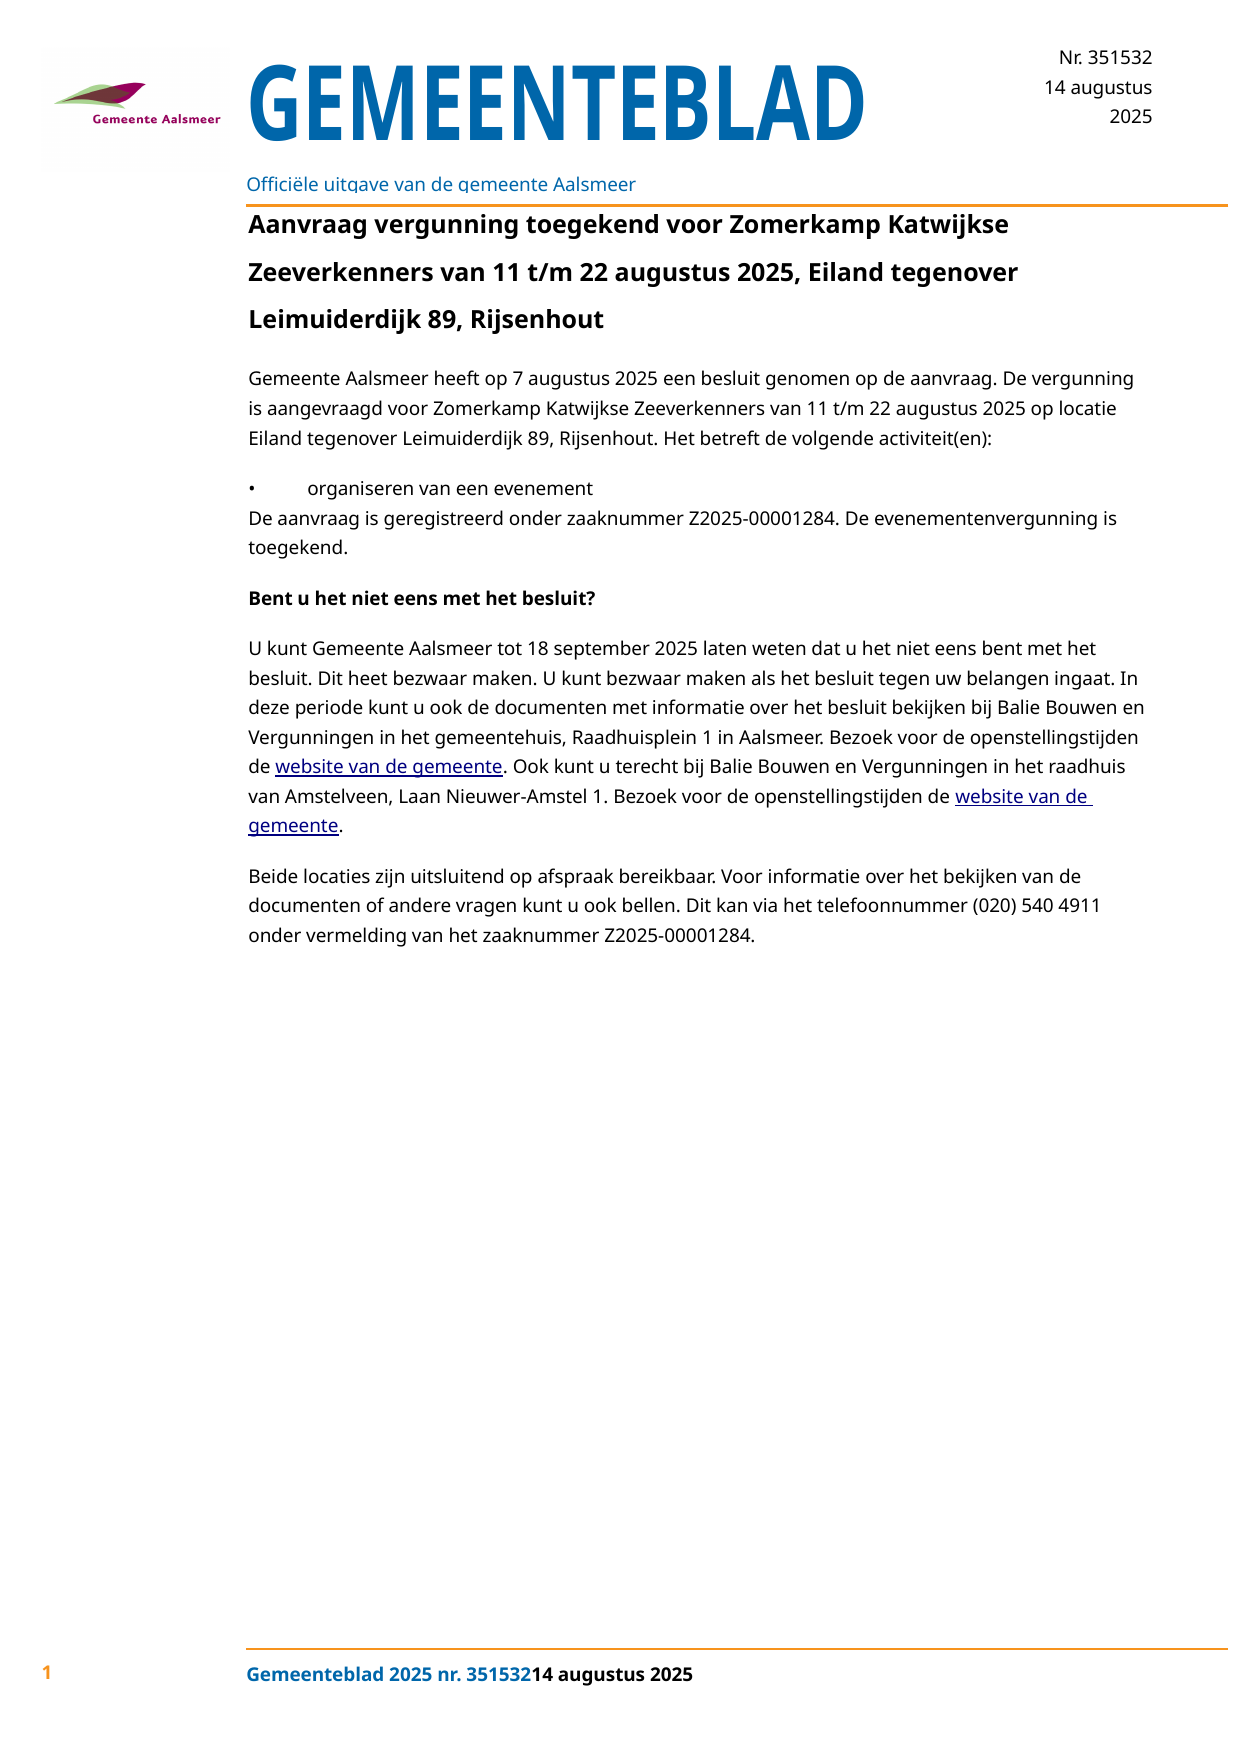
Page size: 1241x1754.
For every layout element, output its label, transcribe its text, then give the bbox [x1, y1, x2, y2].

text Gemeente Aalsmeer heeft op 7 augustus 2025 een besluit genomen op de aanvraag. De vergunning is aangevraagd voor Zomerkamp Katwijkse Zeeverkenners van 11 t/m 22 augustus 2025 op locatie Eiland tegenover Leimuiderdijk 89, Rijsenhout. Het betreft de volgende activiteit(en): [248, 366, 1152, 450]
text De aanvraag is geregistreerd onder zaaknummer Z2025-00001284. De evenementenvergunning is toegekend. [248, 505, 1152, 560]
text Beide locaties zijn uitsluitend op afspraak bereikbaar. Voor informatie over het bekijken van de documenten of andere vragen kunt u ook bellen. Dit kan via het telefoonnummer (020) 540 4911 onder vermelding van het zaaknummer Z2025-00001284. [248, 863, 1152, 948]
text Bent u het niet eens met het besluit? [248, 585, 1152, 610]
list organiseren van een evenement [248, 475, 1152, 501]
text Aanvraag vergunning toegekend voor Zomerkamp Katwijkse Zeeverkenners van 11 t/m 22 augustus 2025, Eiland tegenover Leimuiderdijk 89, Rijsenhout [248, 207, 1152, 336]
picture [41, 47, 231, 172]
text U kunt Gemeente Aalsmeer tot 18 september 2025 laten weten dat u het niet eens bent met het besluit. Dit heet bezwaar maken. U kunt bezwaar maken als het besluit tegen uw belangen ingaat. In deze periode kunt u ook de documenten met informatie over het besluit bekijken bij Balie Bouwen en Vergunningen in het gemeentehuis, Raadhuisplein 1 in Aalsmeer. Bezoek voor de openstellingstijden de website van de gemeente. Ook kunt u terecht bij Balie Bouwen en Vergunningen in het raadhuis van Amstelveen, Laan Nieuwer-Amstel 1. Bezoek voor de openstellingstijden de website van de gemeente. [248, 635, 1152, 838]
